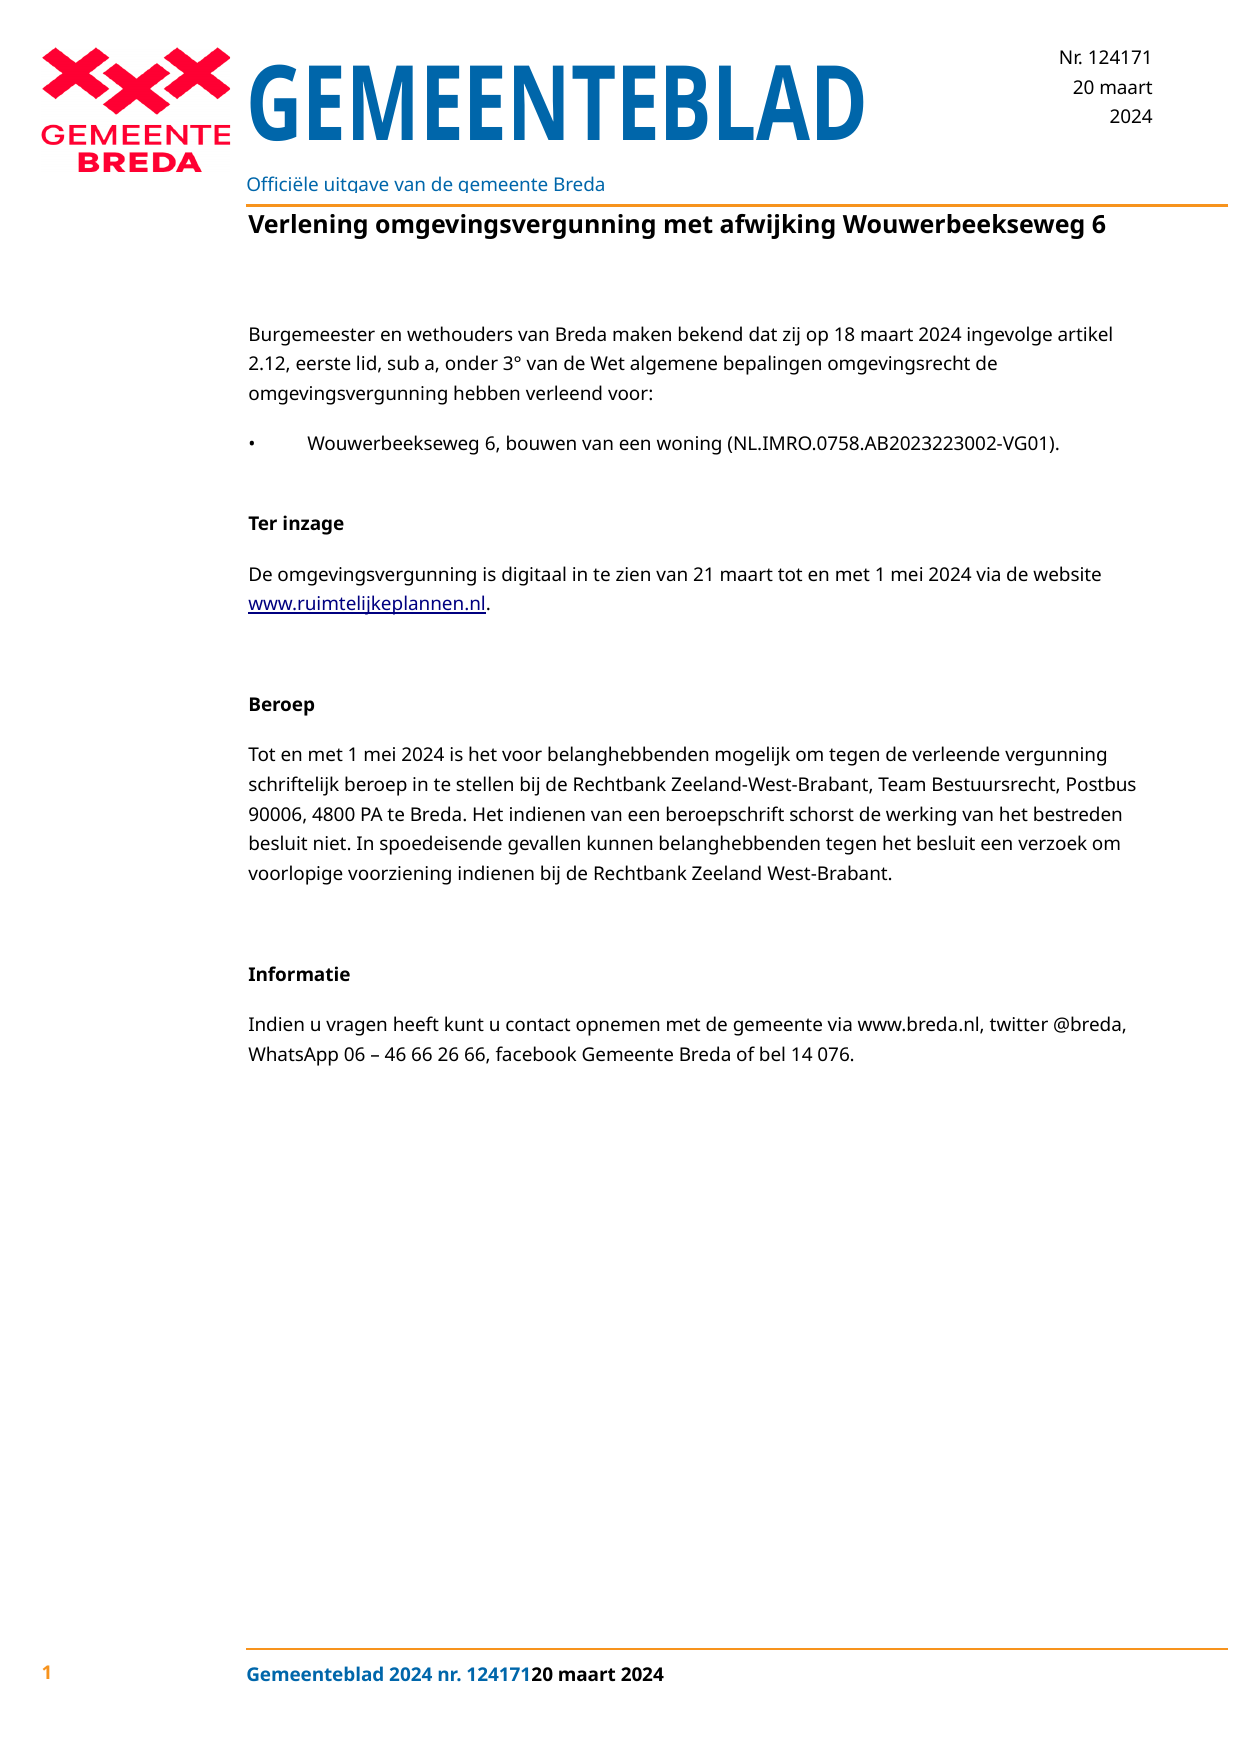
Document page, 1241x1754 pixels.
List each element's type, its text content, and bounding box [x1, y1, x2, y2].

picture [41, 47, 231, 172]
text Beroep [248, 691, 1152, 717]
list Wouwerbeekseweg 6, bouwen van een woning (NL.IMRO.0758.AB2023223002-VG01). [248, 430, 1152, 456]
text Indien u vragen heeft kunt u contact opnemen met de gemeente via www.breda.nl, twitter @breda, WhatsApp 06 – 46 66 26 66, facebook Gemeente Breda of bel 14 076. [248, 1011, 1152, 1066]
text Verlening omgevingsvergunning met afwijking Wouwerbeekseweg 6 [248, 207, 1152, 241]
text Tot en met 1 mei 2024 is het voor belanghebbenden mogelijk om tegen de verleende vergunning schriftelijk beroep in te stellen bij de Rechtbank Zeeland-West-Brabant, Team Bestuursrecht, Postbus 90006, 4800 PA te Breda. Het indienen van een beroepschrift schorst de werking van het bestreden besluit niet. In spoedeisende gevallen kunnen belanghebbenden tegen het besluit een verzoek om voorlopige voorziening indienen bij de Rechtbank Zeeland West-Brabant. [248, 742, 1152, 886]
text De omgevingsvergunning is digitaal in te zien van 21 maart tot en met 1 mei 2024 via de website www.ruimtelijkeplannen.nl. [248, 561, 1152, 616]
text Ter inzage [248, 510, 1152, 536]
text Informatie [248, 961, 1152, 986]
text Burgemeester en wethouders van Breda maken bekend dat zij op 18 maart 2024 ingevolge artikel 2.12, eerste lid, sub a, onder 3° van de Wet algemene bepalingen omgevingsrecht de omgevingsvergunning hebben verleend voor: [248, 321, 1152, 406]
